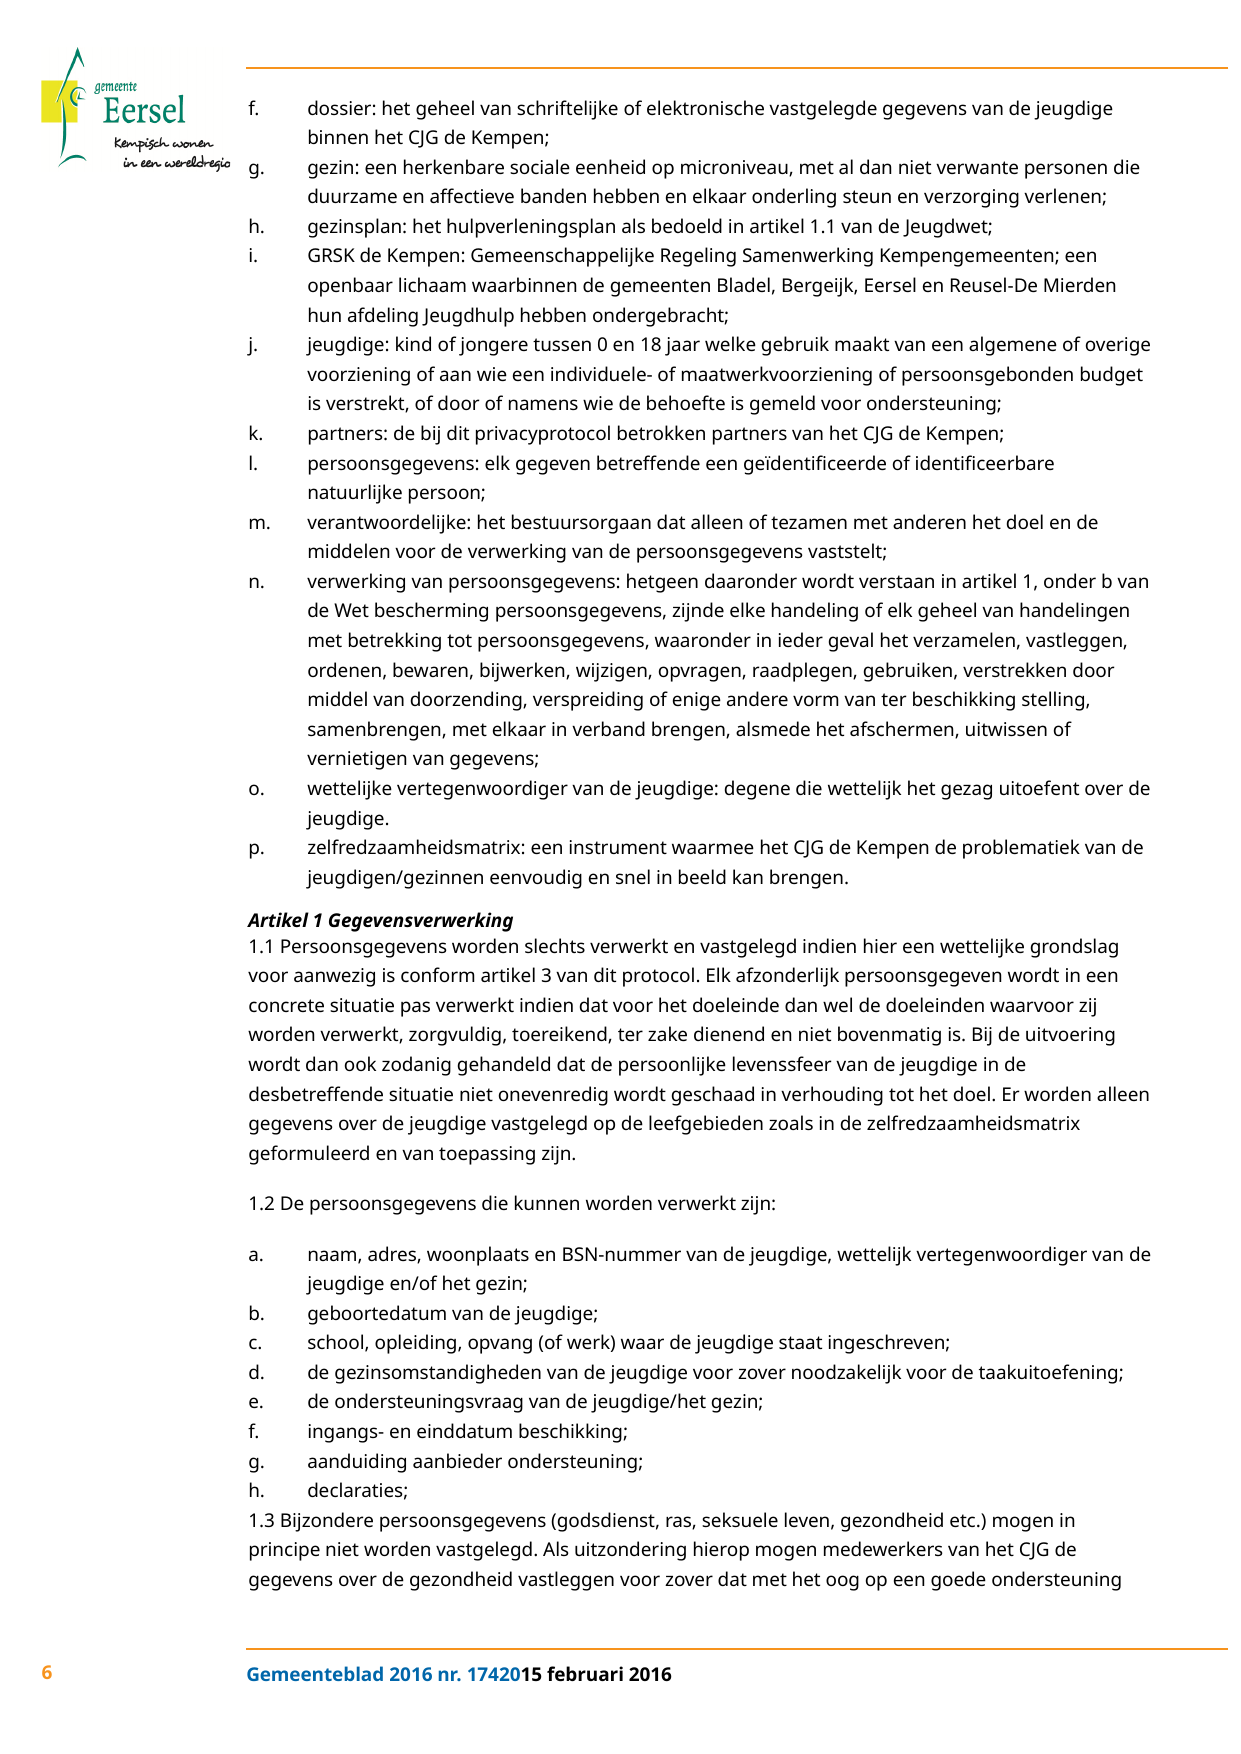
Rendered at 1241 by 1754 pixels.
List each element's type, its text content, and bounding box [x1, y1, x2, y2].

text 1.3 Bijzondere persoonsgegevens (godsdienst, ras, seksuele leven, gezondheid etc.) mogen in principe niet worden vastgelegd. Als uitzondering hierop mogen medewerkers van het CJG de gegevens over de gezondheid vastleggen voor zover dat met het oog op een goede ondersteuning [248, 1507, 1152, 1592]
list school, opleiding, opvang (of werk) waar de jeugdige staat ingeschreven; [248, 1329, 1152, 1355]
text 1.1 Persoonsgegevens worden slechts verwerkt en vastgelegd indien hier een wettelijke grondslag voor aanwezig is conform artikel 3 van dit protocol. Elk afzonderlijk persoonsgegeven wordt in een concrete situatie pas verwerkt indien dat voor het doeleinde dan wel de doeleinden waarvoor zij worden verwerkt, zorgvuldig, toereikend, ter zake dienend en niet bovenmatig is. Bij de uitvoering wordt dan ook zodanig gehandeld dat de persoonlijke levenssfeer van de jeugdige in de desbetreffende situatie niet onevenredig wordt geschaad in verhouding tot het doel. Er worden alleen gegevens over de jeugdige vastgelegd op de leefgebieden zoals in de zelfredzaamheidsmatrix geformuleerd en van toepassing zijn. [248, 933, 1152, 1166]
list gezinsplan: het hulpverleningsplan als bedoeld in artikel 1.1 van de Jeugdwet; [248, 213, 1152, 239]
list verantwoordelijke: het bestuursorgaan dat alleen of tezamen met anderen het doel en de middelen voor de verwerking van de persoonsgegevens vaststelt; [248, 509, 1152, 564]
list aanduiding aanbieder ondersteuning; [248, 1448, 1152, 1473]
picture [41, 47, 231, 172]
list partners: de bij dit privacyprotocol betrokken partners van het CJG de Kempen; [248, 420, 1152, 446]
list naam, adres, woonplaats en BSN-nummer van de jeugdige, wettelijk vertegenwoordiger van de jeugdige en/of het gezin; [248, 1241, 1152, 1296]
list GRSK de Kempen: Gemeenschappelijke Regeling Samenwerking Kempengemeenten; een openbaar lichaam waarbinnen de gemeenten Bladel, Bergeijk, Eersel en Reusel-De Mierden hun afdeling Jeugdhulp hebben ondergebracht; [248, 243, 1152, 328]
text 1.2 De persoonsgegevens die kunnen worden verwerkt zijn: [248, 1190, 1152, 1216]
list geboortedatum van de jeugdige; [248, 1300, 1152, 1326]
list ingangs- en einddatum beschikking; [248, 1418, 1152, 1444]
list gezin: een herkenbare sociale eenheid op microniveau, met al dan niet verwante personen die duurzame en affectieve banden hebben en elkaar onderling steun en verzorging verlenen; [248, 154, 1152, 209]
list dossier: het geheel van schriftelijke of elektronische vastgelegde gegevens van de jeugdige binnen het CJG de Kempen; [248, 95, 1152, 150]
list verwerking van persoonsgegevens: hetgeen daaronder wordt verstaan in artikel 1, onder b van de Wet bescherming persoonsgegevens, zijnde elke handeling of elk geheel van handelingen met betrekking tot persoonsgegevens, waaronder in ieder geval het verzamelen, vastleggen, ordenen, bewaren, bijwerken, wijzigen, opvragen, raadplegen, gebruiken, verstrekken door middel van doorzending, verspreiding of enige andere vorm van ter beschikking stelling, samenbrengen, met elkaar in verband brengen, alsmede het afschermen, uitwissen of vernietigen van gegevens; [248, 568, 1152, 771]
list declaraties; [248, 1477, 1152, 1503]
text Artikel 1 Gegevensverwerking [248, 907, 1152, 933]
list de gezinsomstandigheden van de jeugdige voor zover noodzakelijk voor de taakuitoefening; [248, 1359, 1152, 1385]
list zelfredzaamheidsmatrix: een instrument waarmee het CJG de Kempen de problematiek van de jeugdigen/gezinnen eenvoudig en snel in beeld kan brengen. [248, 834, 1152, 890]
list persoonsgegevens: elk gegeven betreffende een geïdentificeerde of identificeerbare natuurlijke persoon; [248, 450, 1152, 505]
list de ondersteuningsvraag van de jeugdige/het gezin; [248, 1389, 1152, 1414]
list wettelijke vertegenwoordiger van de jeugdige: degene die wettelijk het gezag uitoefent over de jeugdige. [248, 775, 1152, 831]
list jeugdige: kind of jongere tussen 0 en 18 jaar welke gebruik maakt van een algemene of overige voorziening of aan wie een individuele- of maatwerkvoorziening of persoonsgebonden budget is verstrekt, of door of namens wie de behoefte is gemeld voor ondersteuning; [248, 331, 1152, 416]
